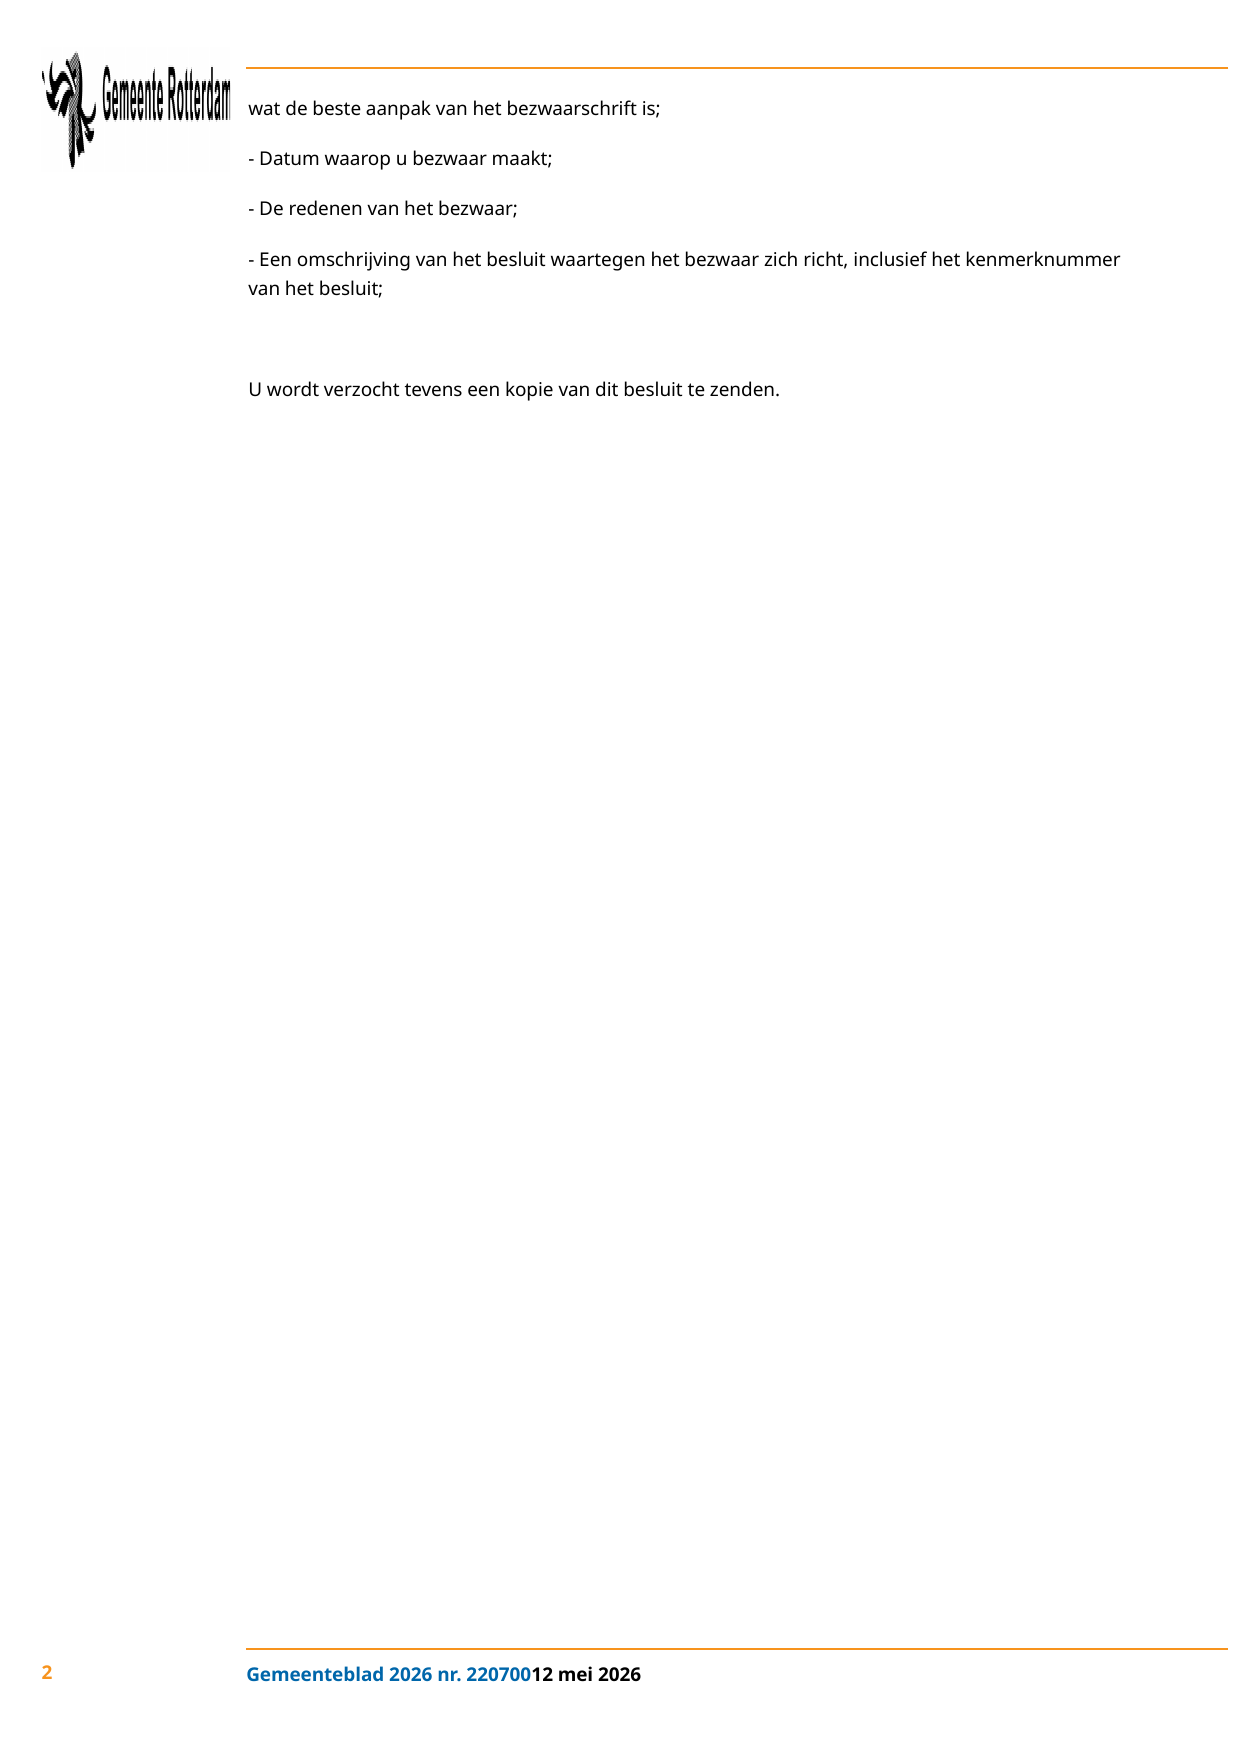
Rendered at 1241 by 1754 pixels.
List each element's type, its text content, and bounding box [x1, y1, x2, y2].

text - Een omschrijving van het besluit waartegen het bezwaar zich richt, inclusief het kenmerknummer van het besluit; [248, 246, 1152, 301]
picture [41, 47, 231, 172]
text wat de beste aanpak van het bezwaarschrift is; [248, 95, 1152, 121]
text - De redenen van het bezwaar; [248, 196, 1152, 221]
text - Datum waarop u bezwaar maakt; [248, 145, 1152, 171]
text U wordt verzocht tevens een kopie van dit besluit te zenden. [248, 376, 1152, 402]
